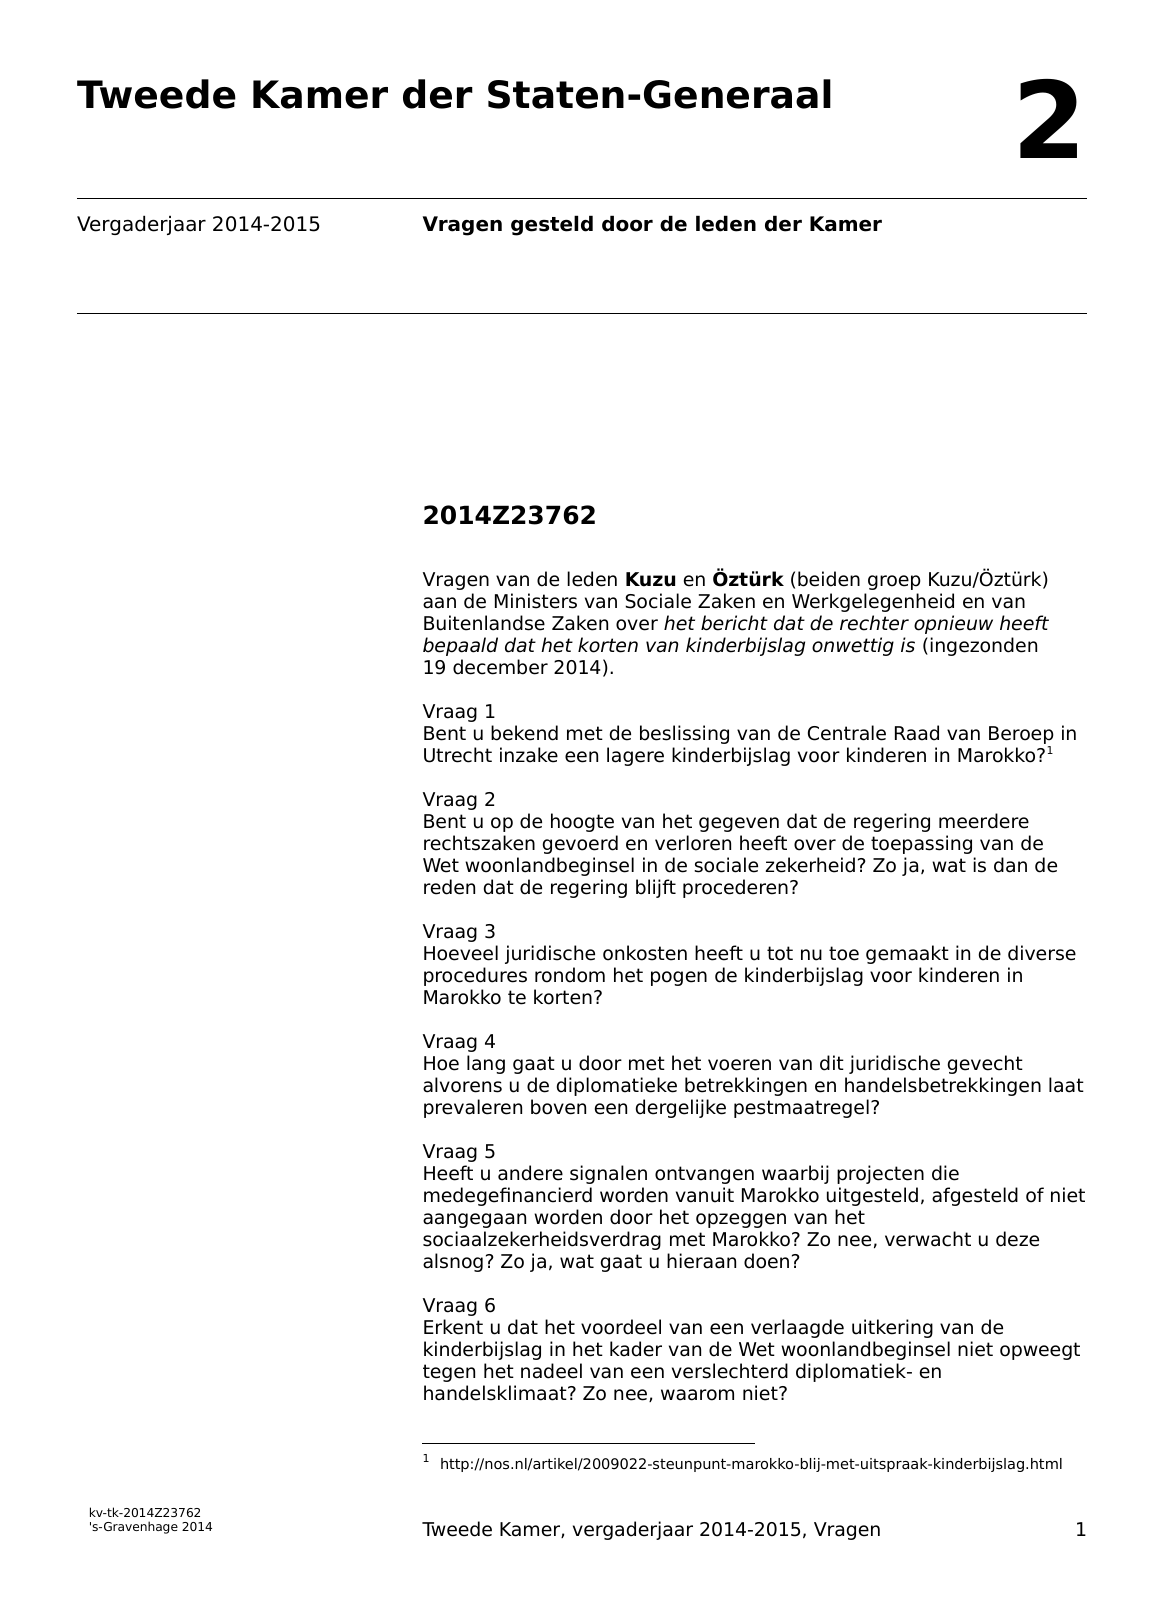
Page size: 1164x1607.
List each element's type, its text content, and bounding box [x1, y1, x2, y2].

table_cell Vergaderjaar 2014-2015 [77, 199, 422, 313]
text Vraag 5 [422, 1141, 1087, 1163]
table_header Tweede Kamer der Staten-Generaal [77, 59, 886, 198]
table_cell Vragen gesteld door de leden der Kamer [422, 199, 1087, 313]
text Bent u bekend met de beslissing van de Centrale Raad van Beroep in Utrecht inzake een lagere kinderbijslag voor kinderen in Marokko? [422, 723, 1087, 767]
text Vraag 1 [422, 701, 1087, 723]
text Erkent u dat het voordeel van een verlaagde uitkering van de kinderbijslag in het kader van de Wet woonlandbeginsel niet opweegt tegen het nadeel van een verslechterd diplomatiek- en handelsklimaat? Zo nee, waarom niet? [422, 1317, 1087, 1405]
text Heeft u andere signalen ontvangen waarbij projecten die medegefinancierd worden vanuit Marokko uitgesteld, afgesteld of niet aangegaan worden door het opzeggen van het sociaalzekerheidsverdrag met Marokko? Zo nee, verwacht u deze alsnog? Zo ja, wat gaat u hieraan doen? [422, 1163, 1087, 1273]
text kv-tk-2014Z23762 [88, 1506, 323, 1520]
text Hoe lang gaat u door met het voeren van dit juridische gevecht alvorens u de diplomatieke betrekkingen en handelsbetrekkingen laat prevaleren boven een dergelijke pestmaatregel? [422, 1053, 1087, 1119]
text Vraag 2 [422, 789, 1087, 811]
text 2014Z23762 [422, 501, 1087, 531]
text http://nos.nl/artikel/2009022-steunpunt-marokko-blij-met-uitspraak-kinderbijslag.html [422, 1452, 1087, 1474]
text Hoeveel juridische onkosten heeft u tot nu toe gemaakt in de diverse procedures rondom het pogen de kinderbijslag voor kinderen in Marokko te korten? [422, 943, 1087, 1009]
text 's-Gravenhage 2014 [88, 1520, 323, 1534]
text Vraag 4 [422, 1031, 1087, 1053]
text Vraag 6 [422, 1295, 1087, 1317]
text Bent u op de hoogte van het gegeven dat de regering meerdere rechtszaken gevoerd en verloren heeft over de toepassing van de Wet woonlandbeginsel in de sociale zekerheid? Zo ja, wat is dan de reden dat de regering blijft procederen? [422, 811, 1087, 899]
table_header 2 [886, 59, 1087, 198]
text Vragen van de leden Kuzu en Öztürk (beiden groep Kuzu/Öztürk) aan de Ministers van Sociale Zaken en Werkgelegenheid en van Buitenlandse Zaken over het bericht dat de rechter opnieuw heeft bepaald dat het korten van kinderbijslag onwettig is (ingezonden 19 december 2014). [422, 569, 1087, 679]
text Vraag 3 [422, 921, 1087, 943]
